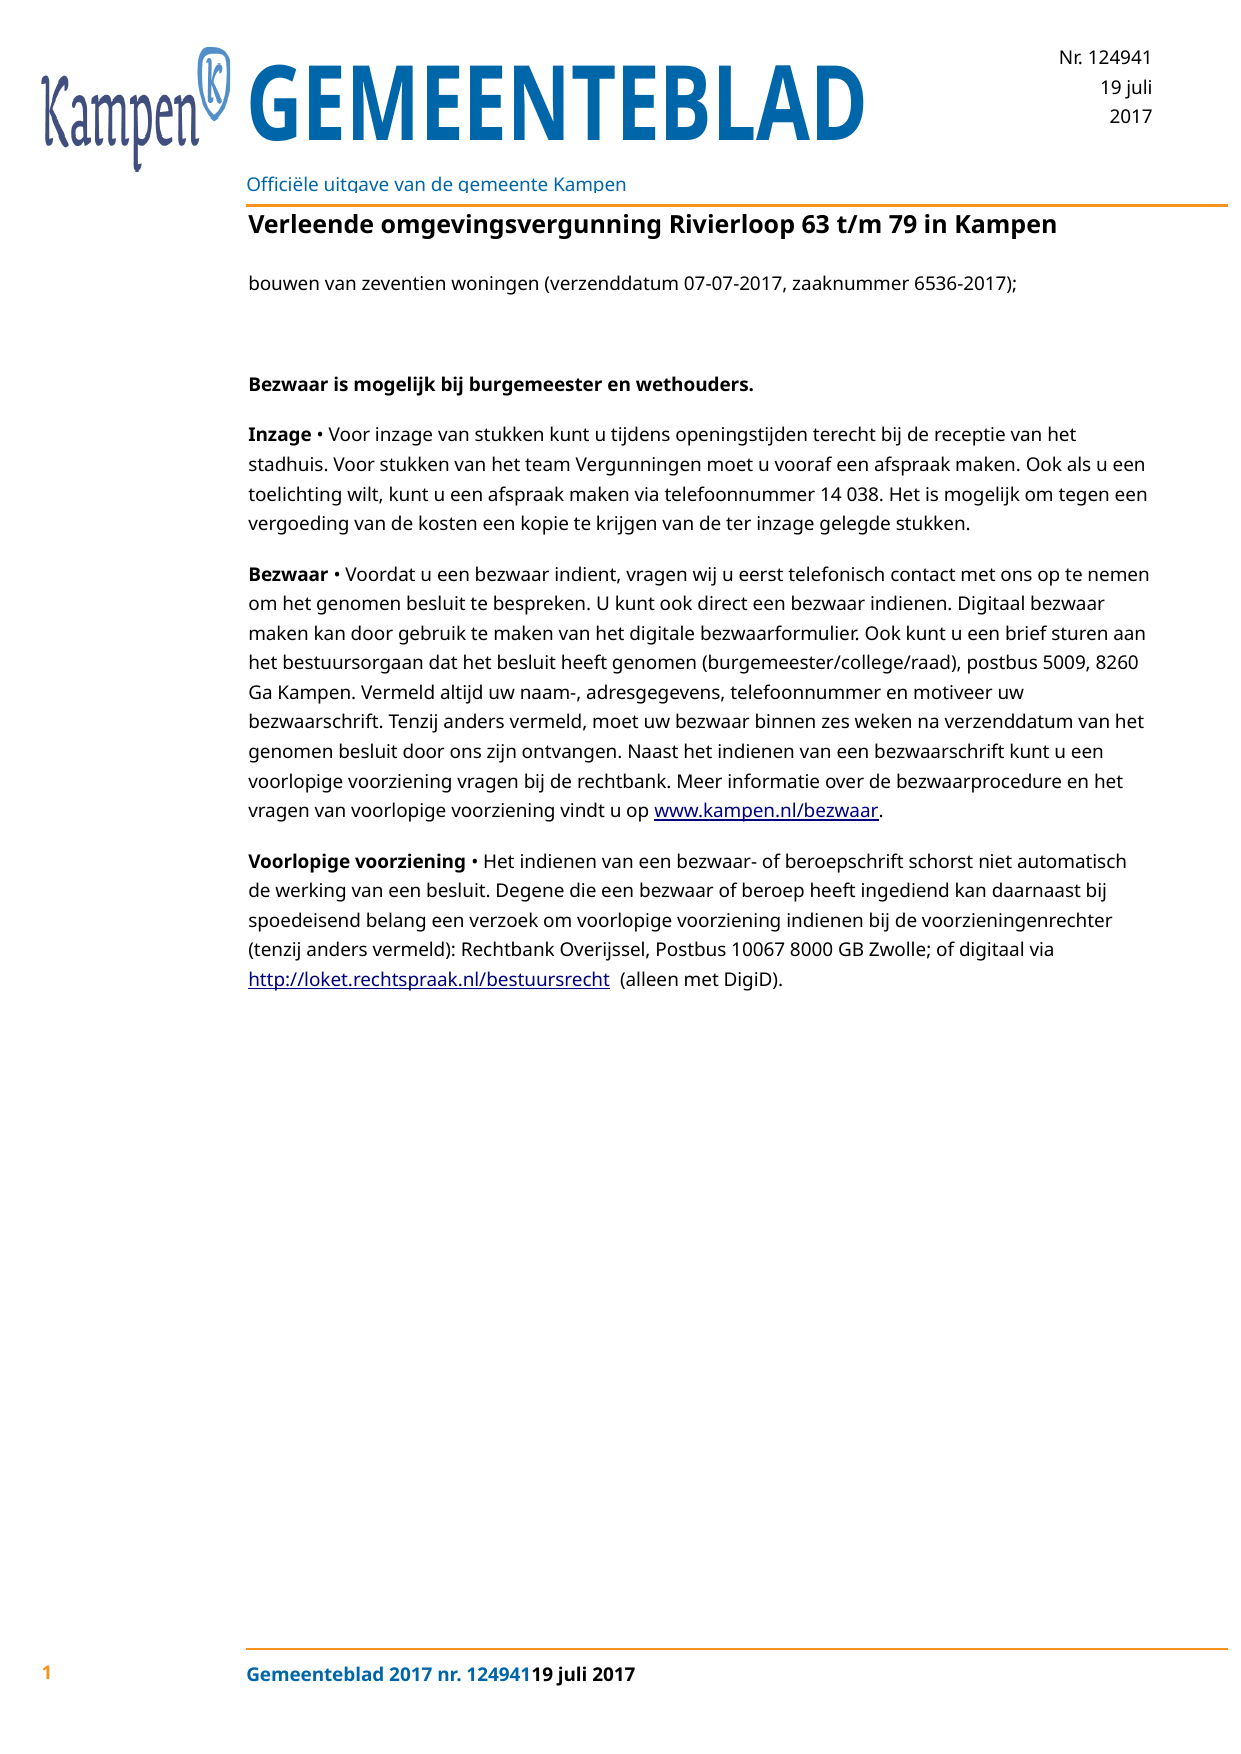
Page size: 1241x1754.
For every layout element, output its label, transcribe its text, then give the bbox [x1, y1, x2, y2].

text bouwen van zeventien woningen (verzenddatum 07-07-2017, zaaknummer 6536-2017); [248, 270, 1152, 296]
text Verleende omgevingsvergunning Rivierloop 63 t/m 79 in Kampen [248, 207, 1152, 241]
text Voorlopige voorziening • Het indienen van een bezwaar- of beroepschrift schorst niet automatisch de werking van een besluit. Degene die een bezwaar of beroep heeft ingediend kan daarnaast bij spoedeisend belang een verzoek om voorlopige voorziening indienen bij de voorzieningenrechter (tenzij anders vermeld): Rechtbank Overijssel, Postbus 10067 8000 GB Zwolle; of digitaal via http://loket.rechtspraak.nl/bestuursrecht (alleen met DigiD). [248, 848, 1152, 992]
text Inzage • Voor inzage van stukken kunt u tijdens openingstijden terecht bij de receptie van het stadhuis. Voor stukken van het team Vergunningen moet u vooraf een afspraak maken. Ook als u een toelichting wilt, kunt u een afspraak maken via telefoonnummer 14 038. Het is mogelijk om tegen een vergoeding van de kosten een kopie te krijgen van de ter inzage gelegde stukken. [248, 422, 1152, 536]
text Bezwaar • Voordat u een bezwaar indient, vragen wij u eerst telefonisch contact met ons op te nemen om het genomen besluit te bespreken. U kunt ook direct een bezwaar indienen. Digitaal bezwaar maken kan door gebruik te maken van het digitale bezwaarformulier. Ook kunt u een brief sturen aan het bestuursorgaan dat het besluit heeft genomen (burgemeester/college/raad), postbus 5009, 8260 Ga Kampen. Vermeld altijd uw naam-, adresgegevens, telefoonnummer en motiveer uw bezwaarschrift. Tenzij anders vermeld, moet uw bezwaar binnen zes weken na verzenddatum van het genomen besluit door ons zijn ontvangen. Naast het indienen van een bezwaarschrift kunt u een voorlopige voorziening vragen bij de rechtbank. Meer informatie over de bezwaarprocedure en het vragen van voorlopige voorziening vindt u op www.kampen.nl/bezwaar. [248, 561, 1152, 823]
text Bezwaar is mogelijk bij burgemeester en wethouders. [248, 371, 1152, 397]
picture [41, 47, 231, 172]
